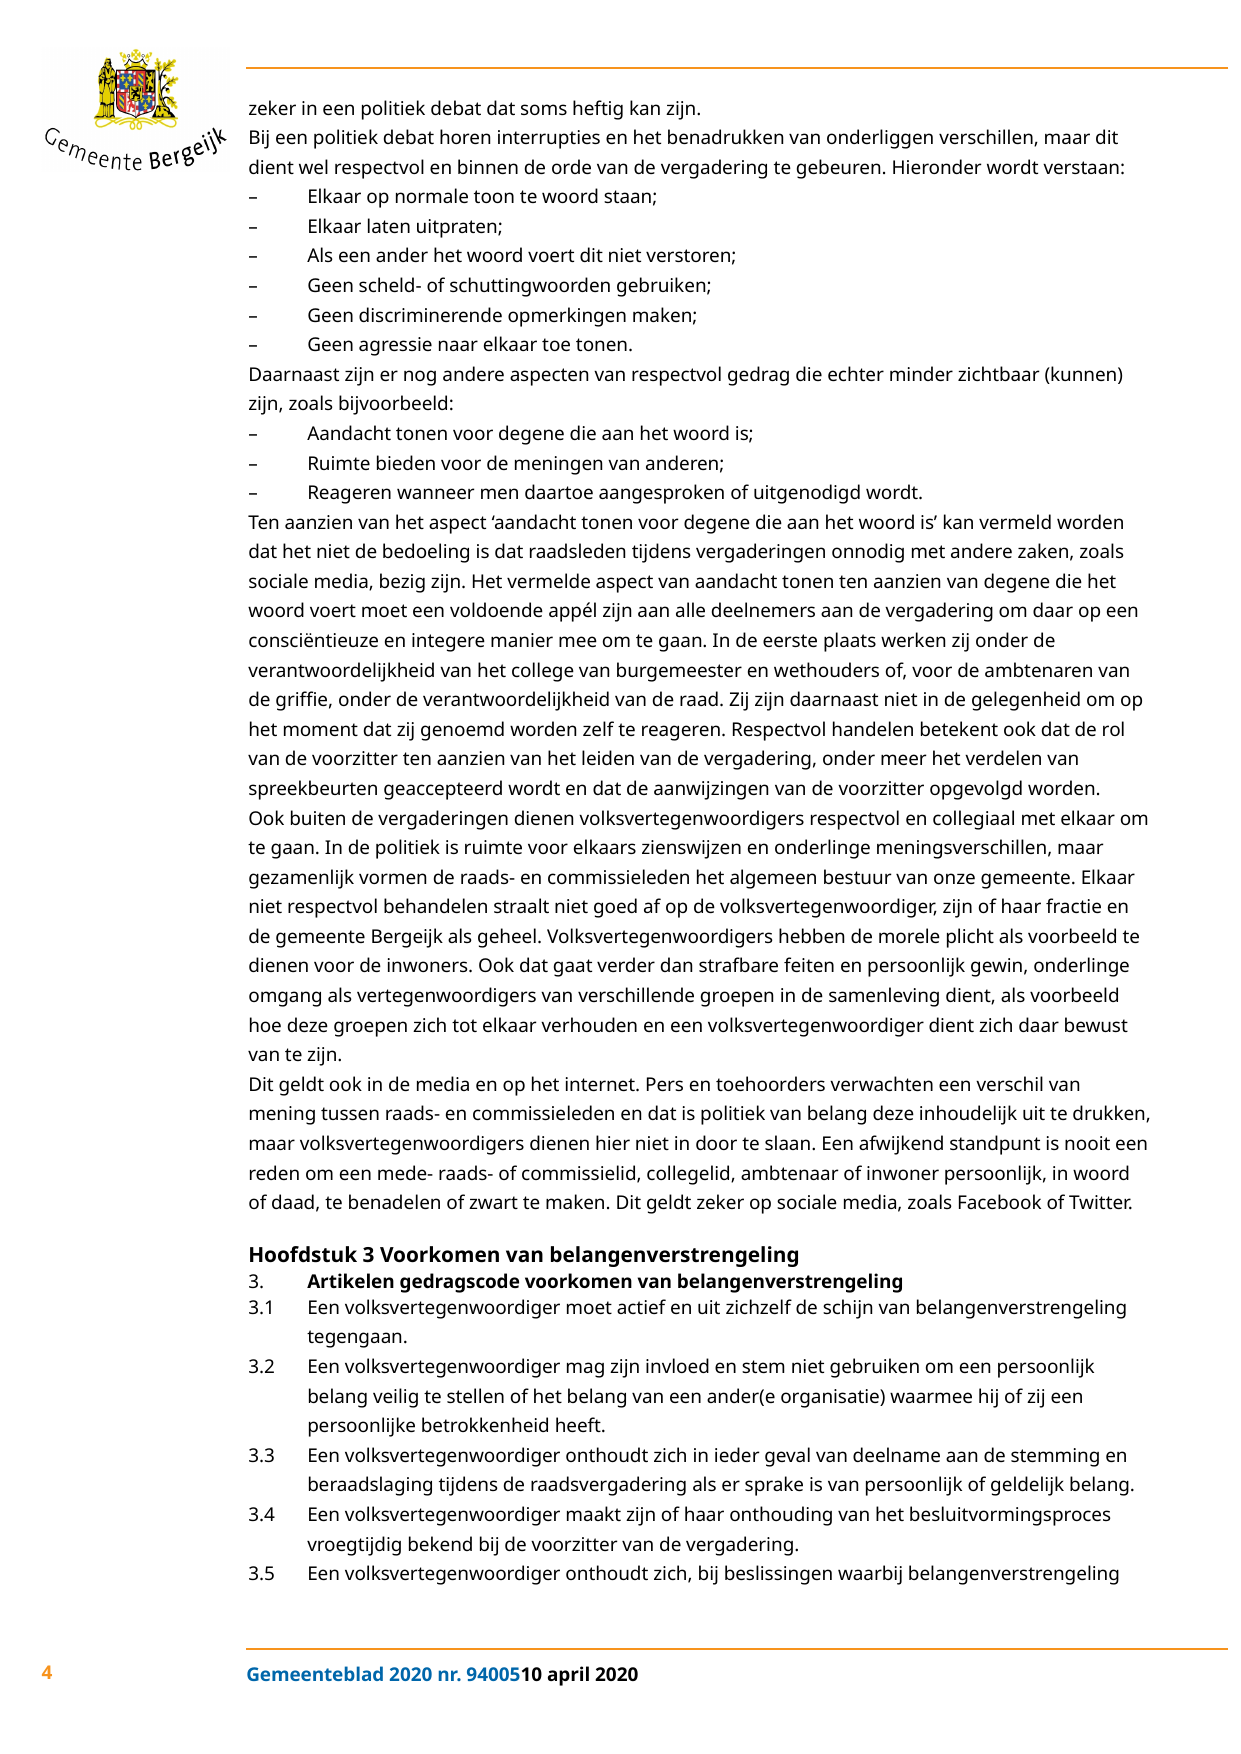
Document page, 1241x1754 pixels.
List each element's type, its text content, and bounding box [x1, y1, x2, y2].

table_header Artikelen gedragscode voorkomen van belangenverstrengeling [248, 1268, 1152, 1294]
text Hoofdstuk 3 Voorkomen van belangenverstrengeling [248, 1240, 1152, 1268]
picture [41, 47, 231, 172]
list Elkaar laten uitpraten; [248, 213, 1152, 239]
text Daarnaast zijn er nog andere aspecten van respectvol gedrag die echter minder zichtbaar (kunnen) zijn, zoals bijvoorbeeld: [248, 361, 1152, 416]
list Geen discriminerende opmerkingen maken; [248, 302, 1152, 328]
list Ruimte bieden voor de meningen van anderen; [248, 450, 1152, 476]
list Als een ander het woord voert dit niet verstoren; [248, 243, 1152, 268]
list Geen scheld- of schuttingwoorden gebruiken; [248, 272, 1152, 298]
text zeker in een politiek debat dat soms heftig kan zijn. [248, 95, 1152, 121]
text Ten aanzien van het aspect ‘aandacht tonen voor degene die aan het woord is’ kan vermeld worden dat het niet de bedoeling is dat raadsleden tijdens vergaderingen onnodig met andere zaken, zoals sociale media, bezig zijn. Het vermelde aspect van aandacht tonen ten aanzien van degene die het woord voert moet een voldoende appél zijn aan alle deelnemers aan de vergadering om daar op een consciëntieuze en integere manier mee om te gaan. In de eerste plaats werken zij onder de verantwoordelijkheid van het college van burgemeester en wethouders of, voor de ambtenaren van de griffie, onder de verantwoordelijkheid van de raad. Zij zijn daarnaast niet in de gelegenheid om op het moment dat zij genoemd worden zelf te reageren. Respectvol handelen betekent ook dat de rol van de voorzitter ten aanzien van het leiden van de vergadering, onder meer het verdelen van spreekbeurten geaccepteerd wordt en dat de aanwijzingen van de voorzitter opgevolgd worden. [248, 509, 1152, 801]
list Elkaar op normale toon te woord staan; [248, 183, 1152, 209]
list Geen agressie naar elkaar toe tonen. [248, 331, 1152, 357]
list Reageren wanneer men daartoe aangesproken of uitgenodigd wordt. [248, 479, 1152, 505]
text Ook buiten de vergaderingen dienen volksvertegenwoordigers respectvol en collegiaal met elkaar om te gaan. In de politiek is ruimte voor elkaars zienswijzen en onderlinge meningsverschillen, maar gezamenlijk vormen de raads- en commissieleden het algemeen bestuur van onze gemeente. Elkaar niet respectvol behandelen straalt niet goed af op de volksvertegenwoordiger, zijn of haar fractie en de gemeente Bergeijk als geheel. Volksvertegenwoordigers hebben de morele plicht als voorbeeld te dienen voor de inwoners. Ook dat gaat verder dan strafbare feiten en persoonlijk gewin, onderlinge omgang als vertegenwoordigers van verschillende groepen in de samenleving dient, als voorbeeld hoe deze groepen zich tot elkaar verhouden en een volksvertegenwoordiger dient zich daar bewust van te zijn. [248, 805, 1152, 1067]
text Bij een politiek debat horen interrupties en het benadrukken van onderliggen verschillen, maar dit dient wel respectvol en binnen de orde van de vergadering te gebeuren. Hieronder wordt verstaan: [248, 124, 1152, 180]
text Dit geldt ook in de media en op het internet. Pers en toehoorders verwachten een verschil van mening tussen raads- en commissieleden en dat is politiek van belang deze inhoudelijk uit te drukken, maar volksvertegenwoordigers dienen hier niet in door te slaan. Een afwijkend standpunt is nooit een reden om een mede- raads- of commissielid, collegelid, ambtenaar of inwoner persoonlijk, in woord of daad, te benadelen of zwart te maken. Dit geldt zeker op sociale media, zoals Facebook of Twitter. [248, 1071, 1152, 1215]
table_cell Een volksvertegenwoordiger moet actief en uit zichzelf de schijn van belangenverstrengeling tegengaan. Een volksvertegenwoordiger mag zijn invloed en stem niet gebruiken om een persoonlijk belang veilig te stellen of het belang van een ander(e organisatie) waarmee hij of zij een persoonlijke betrokkenheid heeft. Een volksvertegenwoordiger onthoudt zich in ieder geval van deelname aan de stemming en beraadslaging tijdens de raadsvergadering als er sprake is van persoonlijk of geldelijk belang. Een volksvertegenwoordiger maakt zijn of haar onthouding van het besluitvormingsproces vroegtijdig bekend bij de voorzitter van de vergadering. Een volksvertegenwoordiger onthoudt zich, bij beslissingen waarbij belangenverstrengeling [248, 1294, 1152, 1586]
list Aandacht tonen voor degene die aan het woord is; [248, 420, 1152, 446]
